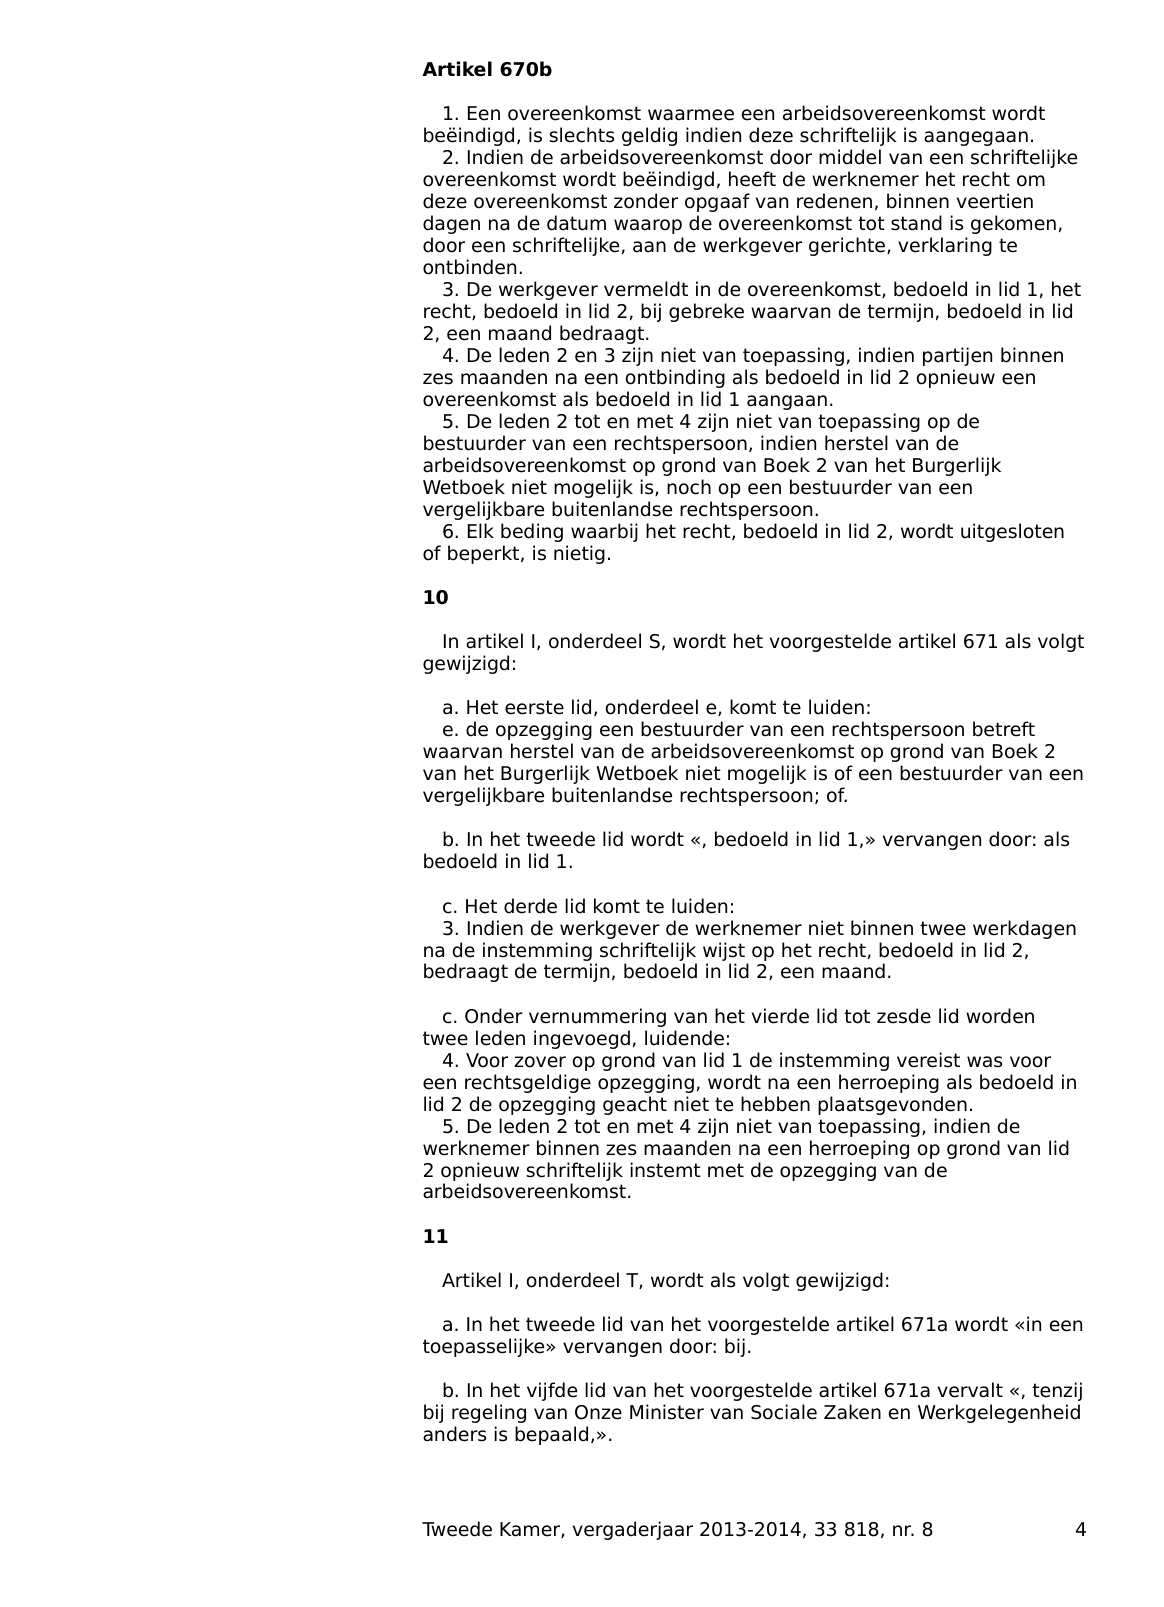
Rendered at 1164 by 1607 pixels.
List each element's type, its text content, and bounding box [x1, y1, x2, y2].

text 5. De leden 2 tot en met 4 zijn niet van toepassing op de bestuurder van een rechtspersoon, indien herstel van de arbeidsovereenkomst op grond van Boek 2 van het Burgerlijk Wetboek niet mogelijk is, noch op een bestuurder van een vergelijkbare buitenlandse rechtspersoon. [422, 411, 1087, 521]
text 3. De werkgever vermeldt in de overeenkomst, bedoeld in lid 1, het recht, bedoeld in lid 2, bij gebreke waarvan de termijn, bedoeld in lid 2, een maand bedraagt. [422, 279, 1087, 345]
subtitle Artikel 670b [422, 59, 1087, 81]
text b. In het vijfde lid van het voorgestelde artikel 671a vervalt «, tenzij bij regeling van Onze Minister van Sociale Zaken en Werkgelegenheid anders is bepaald,». [422, 1380, 1087, 1446]
text a. In het tweede lid van het voorgestelde artikel 671a wordt «in een toepasselijke» vervangen door: bij. [422, 1314, 1087, 1358]
text 6. Elk beding waarbij het recht, bedoeld in lid 2, wordt uitgesloten of beperkt, is nietig. [422, 521, 1087, 565]
text c. Het derde lid komt te luiden: [422, 896, 1087, 917]
text Artikel I, onderdeel T, wordt als volgt gewijzigd: [422, 1270, 1087, 1292]
text b. In het tweede lid wordt «, bedoeld in lid 1,» vervangen door: als bedoeld in lid 1. [422, 829, 1087, 873]
subtitle 10 [422, 587, 1087, 609]
text 2. Indien de arbeidsovereenkomst door middel van een schriftelijke overeenkomst wordt beëindigd, heeft de werknemer het recht om deze overeenkomst zonder opgaaf van redenen, binnen veertien dagen na de datum waarop de overeenkomst tot stand is gekomen, door een schriftelijke, aan de werkgever gerichte, verklaring te ontbinden. [422, 147, 1087, 279]
text 5. De leden 2 tot en met 4 zijn niet van toepassing, indien de werknemer binnen zes maanden na een herroeping op grond van lid 2 opnieuw schriftelijk instemt met de opzegging van de arbeidsovereenkomst. [422, 1116, 1087, 1203]
subtitle 11 [422, 1226, 1087, 1248]
text a. Het eerste lid, onderdeel e, komt te luiden: [422, 697, 1087, 719]
text 1. Een overeenkomst waarmee een arbeidsovereenkomst wordt beëindigd, is slechts geldig indien deze schriftelijk is aangegaan. [422, 103, 1087, 147]
text 3. Indien de werkgever de werknemer niet binnen twee werkdagen na de instemming schriftelijk wijst op het recht, bedoeld in lid 2, bedraagt de termijn, bedoeld in lid 2, een maand. [422, 917, 1087, 983]
text 4. De leden 2 en 3 zijn niet van toepassing, indien partijen binnen zes maanden na een ontbinding als bedoeld in lid 2 opnieuw een overeenkomst als bedoeld in lid 1 aangaan. [422, 345, 1087, 411]
text In artikel I, onderdeel S, wordt het voorgestelde artikel 671 als volgt gewijzigd: [422, 631, 1087, 675]
text e. de opzegging een bestuurder van een rechtspersoon betreft waarvan herstel van de arbeidsovereenkomst op grond van Boek 2 van het Burgerlijk Wetboek niet mogelijk is of een bestuurder van een vergelijkbare buitenlandse rechtspersoon; of. [422, 719, 1087, 807]
text c. Onder vernummering van het vierde lid tot zesde lid worden twee leden ingevoegd, luidende: [422, 1006, 1087, 1049]
text 4. Voor zover op grond van lid 1 de instemming vereist was voor een rechtsgeldige opzegging, wordt na een herroeping als bedoeld in lid 2 de opzegging geacht niet te hebben plaatsgevonden. [422, 1049, 1087, 1116]
